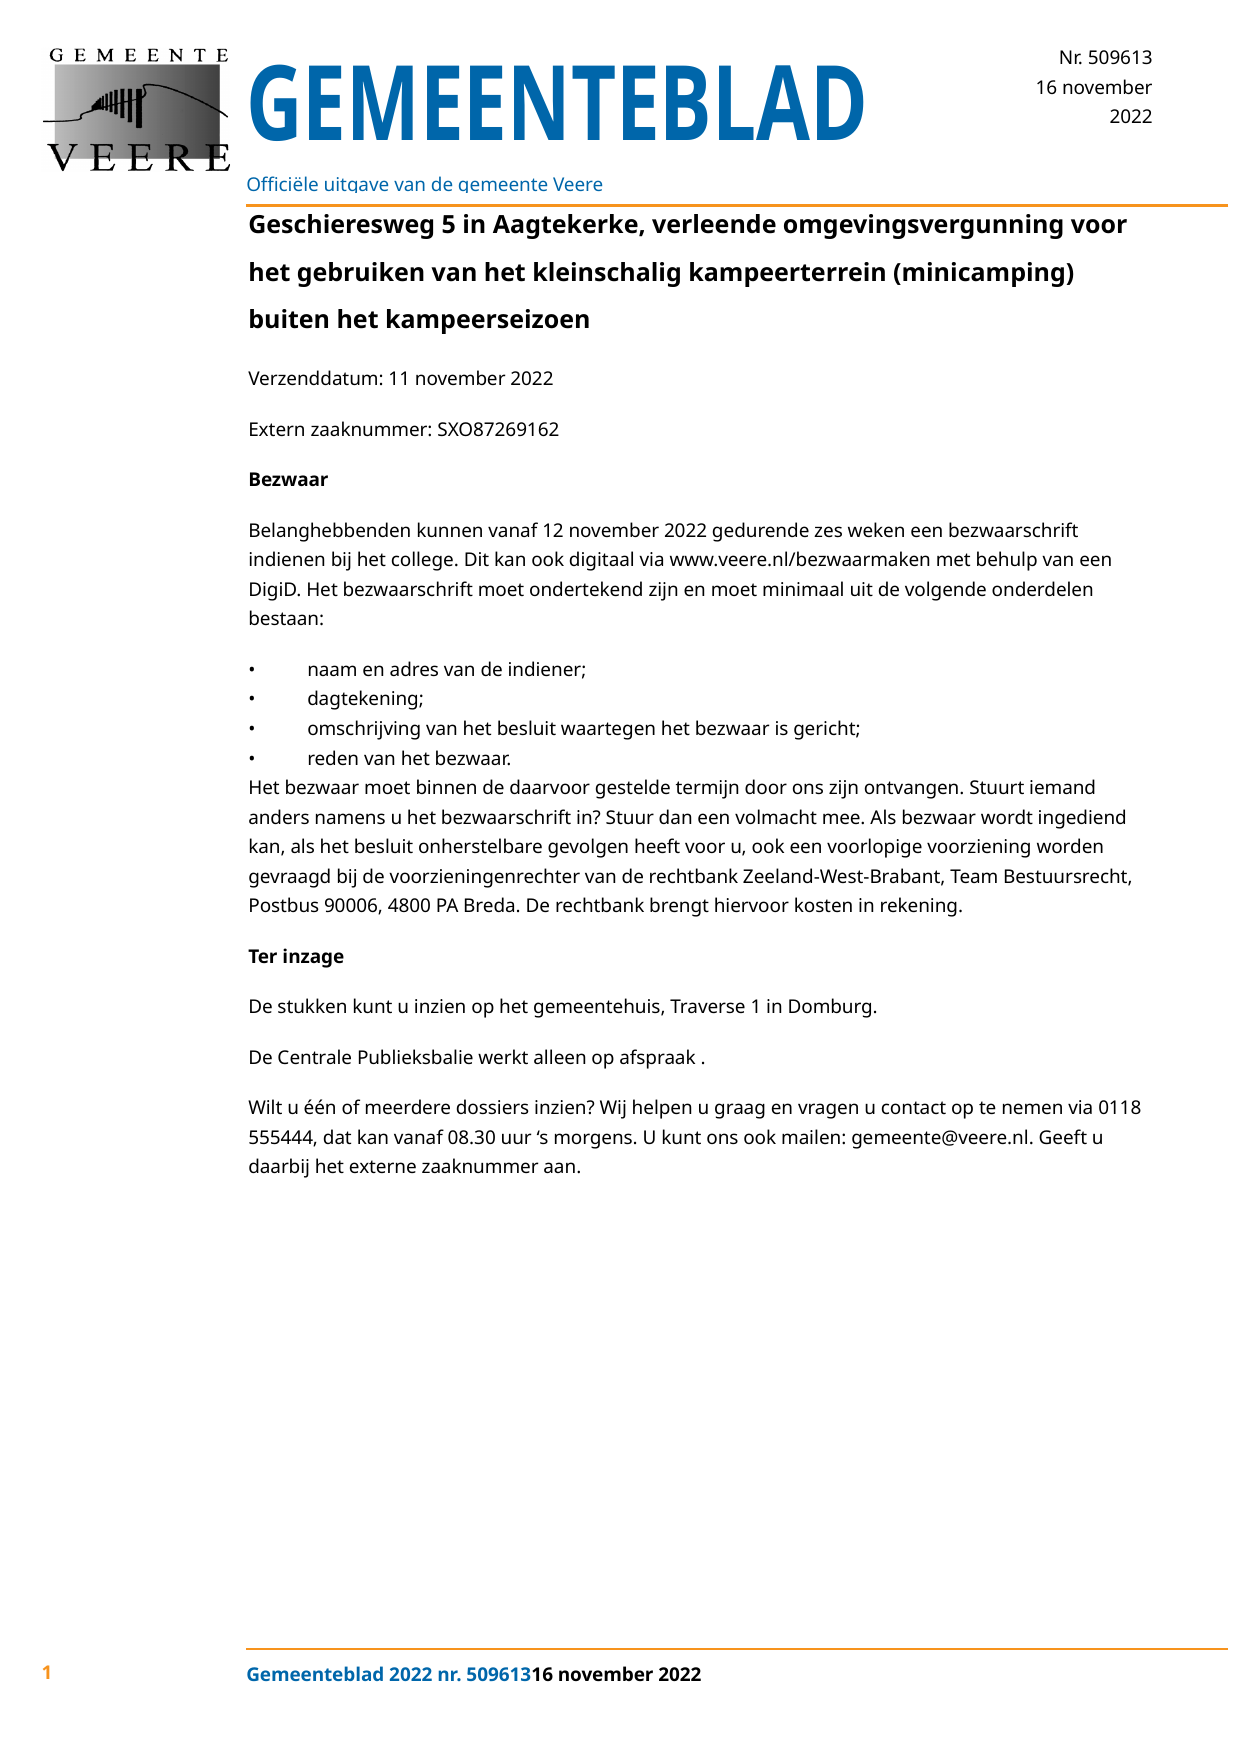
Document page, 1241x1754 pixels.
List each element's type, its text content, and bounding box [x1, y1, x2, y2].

list omschrijving van het besluit waartegen het bezwaar is gericht; [248, 715, 1152, 741]
list naam en adres van de indiener; [248, 656, 1152, 682]
text Extern zaaknummer: SXO87269162 [248, 416, 1152, 442]
text De stukken kunt u inzien op het gemeentehuis, Traverse 1 in Domburg. [248, 993, 1152, 1019]
text Ter inzage [248, 943, 1152, 969]
text Verzenddatum: 11 november 2022 [248, 366, 1152, 391]
text Belanghebbenden kunnen vanaf 12 november 2022 gedurende zes weken een bezwaarschrift indienen bij het college. Dit kan ook digitaal via www.veere.nl/bezwaarmaken met behulp van een DigiD. Het bezwaarschrift moet ondertekend zijn en moet minimaal uit de volgende onderdelen bestaan: [248, 517, 1152, 631]
text Geschieresweg 5 in Aagtekerke, verleende omgevingsvergunning voor het gebruiken van het kleinschalig kampeerterrein (minicamping) buiten het kampeerseizoen [248, 207, 1152, 336]
text Het bezwaar moet binnen de daarvoor gestelde termijn door ons zijn ontvangen. Stuurt iemand anders namens u het bezwaarschrift in? Stuur dan een volmacht mee. Als bezwaar wordt ingediend kan, als het besluit onherstelbare gevolgen heeft voor u, ook een voorlopige voorziening worden gevraagd bij de voorzieningenrechter van de rechtbank Zeeland-West-Brabant, Team Bestuursrecht, Postbus 90006, 4800 PA Breda. De rechtbank brengt hiervoor kosten in rekening. [248, 774, 1152, 918]
list dagtekening; [248, 686, 1152, 711]
text Bezwaar [248, 466, 1152, 492]
picture [41, 47, 231, 172]
list reden van het bezwaar. [248, 745, 1152, 770]
text Wilt u één of meerdere dossiers inzien? Wij helpen u graag en vragen u contact op te nemen via 0118 555444, dat kan vanaf 08.30 uur ‘s morgens. U kunt ons ook mailen: gemeente@veere.nl. Geeft u daarbij het externe zaaknummer aan. [248, 1094, 1152, 1179]
text De Centrale Publieksbalie werkt alleen op afspraak . [248, 1044, 1152, 1069]
